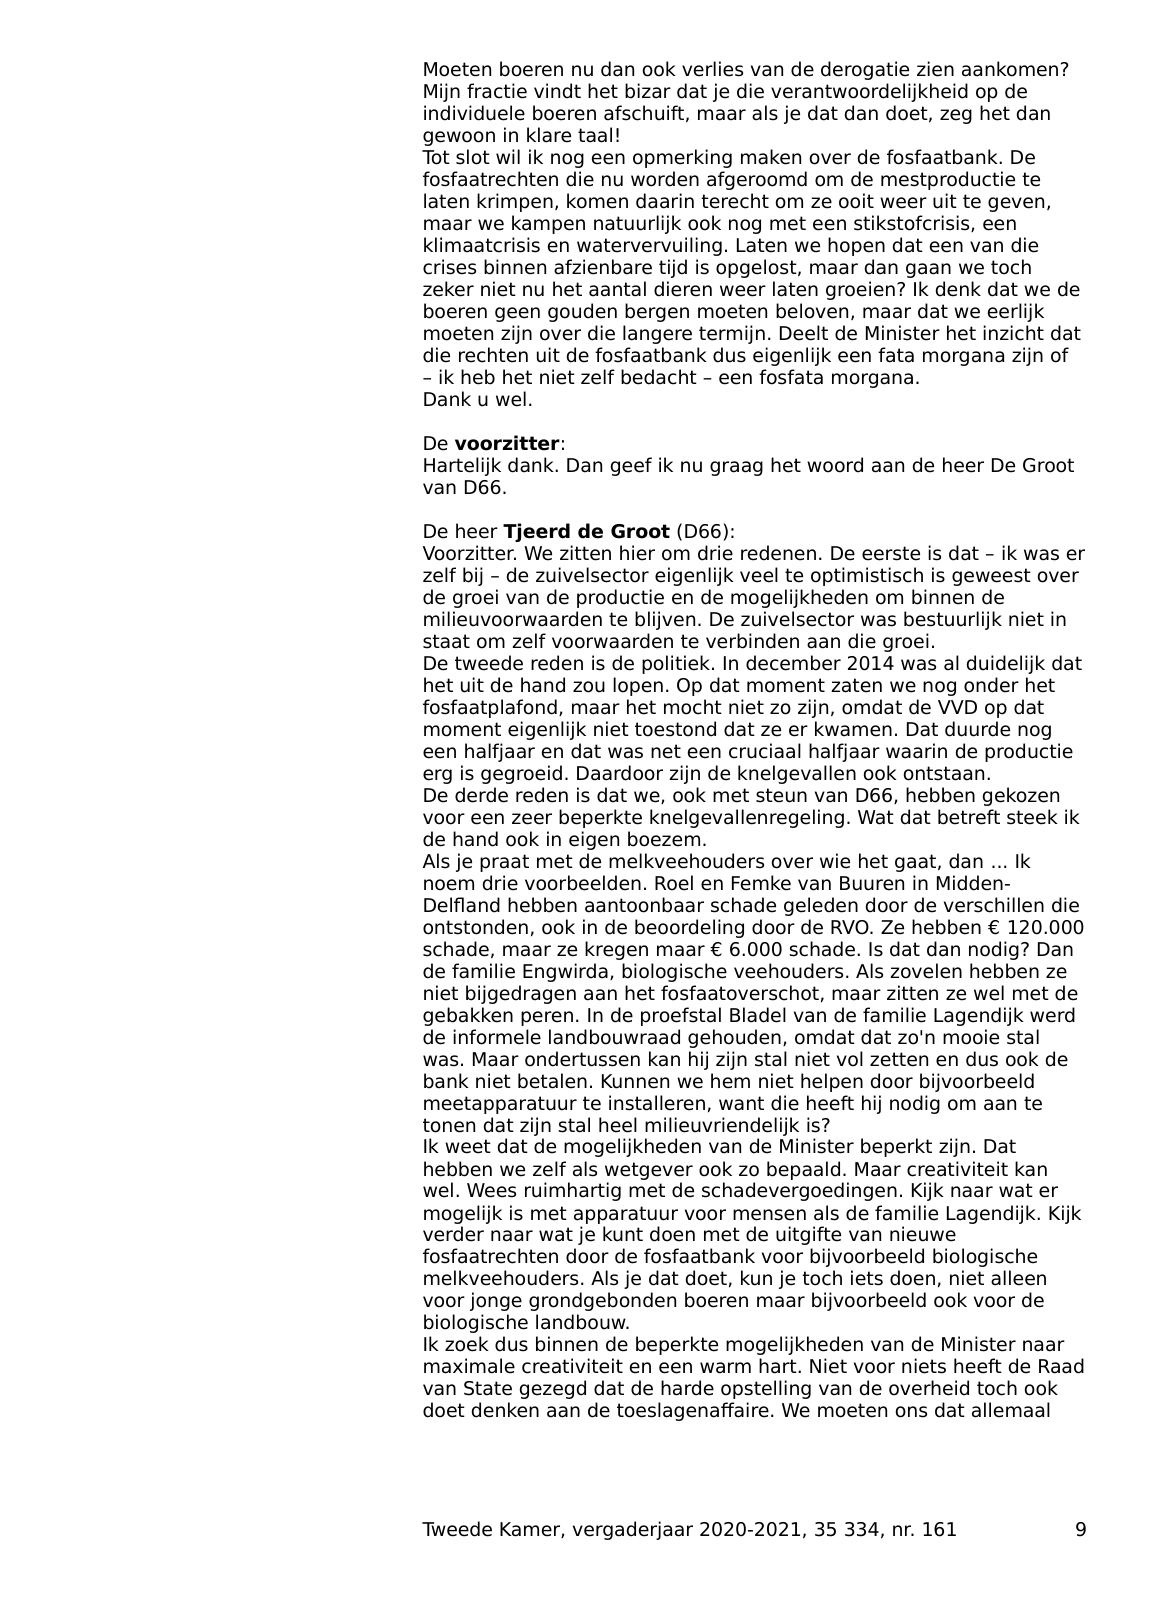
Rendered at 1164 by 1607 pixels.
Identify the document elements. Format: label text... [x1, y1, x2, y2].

text De heer Tjeerd de Groot (D66): [422, 521, 1087, 543]
text Dank u wel. [422, 389, 1087, 411]
text De tweede reden is de politiek. In december 2014 was al duidelijk dat het uit de hand zou lopen. Op dat moment zaten we nog onder het fosfaatplafond, maar het mocht niet zo zijn, omdat de VVD op dat moment eigenlijk niet toestond dat ze er kwamen. Dat duurde nog een halfjaar en dat was net een cruciaal halfjaar waarin de productie erg is gegroeid. Daardoor zijn de knelgevallen ook ontstaan. [422, 653, 1087, 785]
text De derde reden is dat we, ook met steun van D66, hebben gekozen voor een zeer beperkte knelgevallenregeling. Wat dat betreft steek ik de hand ook in eigen boezem. [422, 785, 1087, 851]
text Hartelijk dank. Dan geef ik nu graag het woord aan de heer De Groot van D66. [422, 455, 1087, 499]
text Ik zoek dus binnen de beperkte mogelijkheden van de Minister naar maximale creativiteit en een warm hart. Niet voor niets heeft de Raad van State gezegd dat de harde opstelling van de overheid toch ook doet denken aan de toeslagenaffaire. We moeten ons dat allemaal [422, 1334, 1087, 1422]
text De voorzitter: [422, 433, 1087, 455]
text Voorzitter. We zitten hier om drie redenen. De eerste is dat – ik was er zelf bij – de zuivelsector eigenlijk veel te optimistisch is geweest over de groei van de productie en de mogelijkheden om binnen de milieuvoorwaarden te blijven. De zuivelsector was bestuurlijk niet in staat om zelf voorwaarden te verbinden aan die groei. [422, 543, 1087, 653]
text Moeten boeren nu dan ook verlies van de derogatie zien aankomen? Mijn fractie vindt het bizar dat je die verantwoordelijkheid op de individuele boeren afschuift, maar als je dat dan doet, zeg het dan gewoon in klare taal! [422, 59, 1087, 147]
text Tot slot wil ik nog een opmerking maken over de fosfaatbank. De fosfaatrechten die nu worden afgeroomd om de mestproductie te laten krimpen, komen daarin terecht om ze ooit weer uit te geven, maar we kampen natuurlijk ook nog met een stikstofcrisis, een klimaatcrisis en watervervuiling. Laten we hopen dat een van die crises binnen afzienbare tijd is opgelost, maar dan gaan we toch zeker niet nu het aantal dieren weer laten groeien? Ik denk dat we de boeren geen gouden bergen moeten beloven, maar dat we eerlijk moeten zijn over die langere termijn. Deelt de Minister het inzicht dat die rechten uit de fosfaatbank dus eigenlijk een fata morgana zijn of – ik heb het niet zelf bedacht – een fosfata morgana. [422, 147, 1087, 389]
text Als je praat met de melkveehouders over wie het gaat, dan ... Ik noem drie voorbeelden. Roel en Femke van Buuren in Midden-Delfland hebben aantoonbaar schade geleden door de verschillen die ontstonden, ook in de beoordeling door de RVO. Ze hebben € 120.000 schade, maar ze kregen maar € 6.000 schade. Is dat dan nodig? Dan de familie Engwirda, biologische veehouders. Als zovelen hebben ze niet bijgedragen aan het fosfaatoverschot, maar zitten ze wel met de gebakken peren. In de proefstal Bladel van de familie Lagendijk werd de informele landbouwraad gehouden, omdat dat zo'n mooie stal was. Maar ondertussen kan hij zijn stal niet vol zetten en dus ook de bank niet betalen. Kunnen we hem niet helpen door bijvoorbeeld meetapparatuur te installeren, want die heeft hij nodig om aan te tonen dat zijn stal heel milieuvriendelijk is? [422, 851, 1087, 1136]
text Ik weet dat de mogelijkheden van de Minister beperkt zijn. Dat hebben we zelf als wetgever ook zo bepaald. Maar creativiteit kan wel. Wees ruimhartig met de schadevergoedingen. Kijk naar wat er mogelijk is met apparatuur voor mensen als de familie Lagendijk. Kijk verder naar wat je kunt doen met de uitgifte van nieuwe fosfaatrechten door de fosfaatbank voor bijvoorbeeld biologische melkveehouders. Als je dat doet, kun je toch iets doen, niet alleen voor jonge grondgebonden boeren maar bijvoorbeeld ook voor de biologische landbouw. [422, 1136, 1087, 1334]
